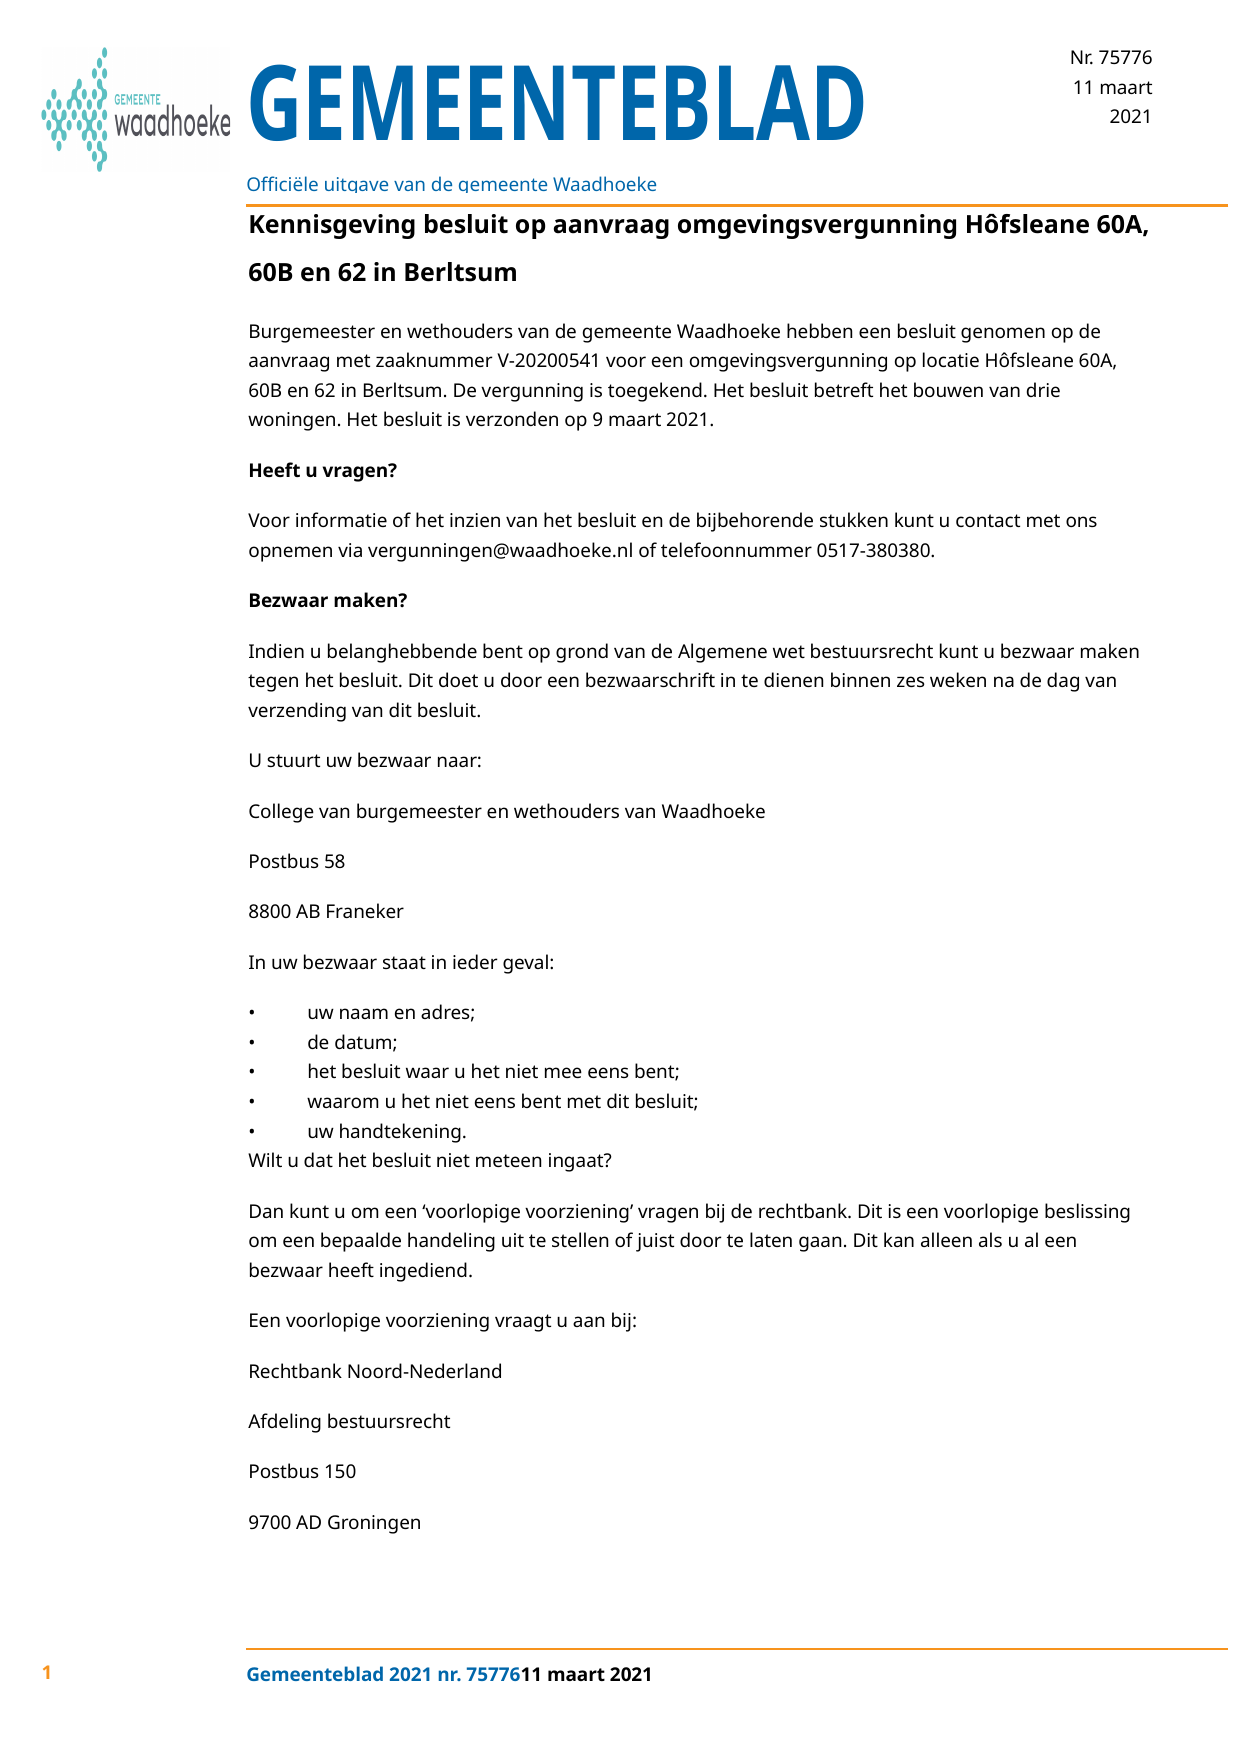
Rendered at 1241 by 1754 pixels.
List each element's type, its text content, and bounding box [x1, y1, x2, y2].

text Kennisgeving besluit op aanvraag omgevingsvergunning Hôfsleane 60A, 60B en 62 in Berltsum [248, 207, 1152, 288]
text Burgemeester en wethouders van de gemeente Waadhoeke hebben een besluit genomen op de aanvraag met zaaknummer V-20200541 voor een omgevingsvergunning op locatie Hôfsleane 60A, 60B en 62 in Berltsum. De vergunning is toegekend. Het besluit betreft het bouwen van drie woningen. Het besluit is verzonden op 9 maart 2021. [248, 318, 1152, 432]
text Bezwaar maken? [248, 587, 1152, 613]
text Rechtbank Noord-Nederland [248, 1358, 1152, 1384]
text Een voorlopige voorziening vraagt u aan bij: [248, 1307, 1152, 1333]
text Postbus 58 [248, 848, 1152, 874]
text College van burgemeester en wethouders van Waadhoeke [248, 798, 1152, 824]
text U stuurt uw bezwaar naar: [248, 747, 1152, 773]
text Wilt u dat het besluit niet meteen ingaat? [248, 1147, 1152, 1173]
text Voor informatie of het inzien van het besluit en de bijbehorende stukken kunt u contact met ons opnemen via vergunningen@waadhoeke.nl of telefoonnummer 0517-380380. [248, 507, 1152, 563]
text Indien u belanghebbende bent op grond van de Algemene wet bestuursrecht kunt u bezwaar maken tegen het besluit. Dit doet u door een bezwaarschrift in te dienen binnen zes weken na de dag van verzending van dit besluit. [248, 638, 1152, 723]
text Postbus 150 [248, 1459, 1152, 1484]
text Afdeling bestuursrecht [248, 1408, 1152, 1434]
list het besluit waar u het niet mee eens bent; [248, 1059, 1152, 1084]
text 8800 AB Franeker [248, 899, 1152, 924]
list waarom u het niet eens bent met dit besluit; [248, 1088, 1152, 1114]
list uw handtekening. [248, 1118, 1152, 1144]
picture [41, 47, 231, 172]
text In uw bezwaar staat in ieder geval: [248, 949, 1152, 975]
text Heeft u vragen? [248, 457, 1152, 483]
text 9700 AD Groningen [248, 1509, 1152, 1535]
list uw naam en adres; [248, 999, 1152, 1025]
text Dan kunt u om een ‘voorlopige voorziening’ vragen bij de rechtbank. Dit is een voorlopige beslissing om een bepaalde handeling uit te stellen of juist door te laten gaan. Dit kan alleen als u al een bezwaar heeft ingediend. [248, 1198, 1152, 1283]
list de datum; [248, 1029, 1152, 1055]
